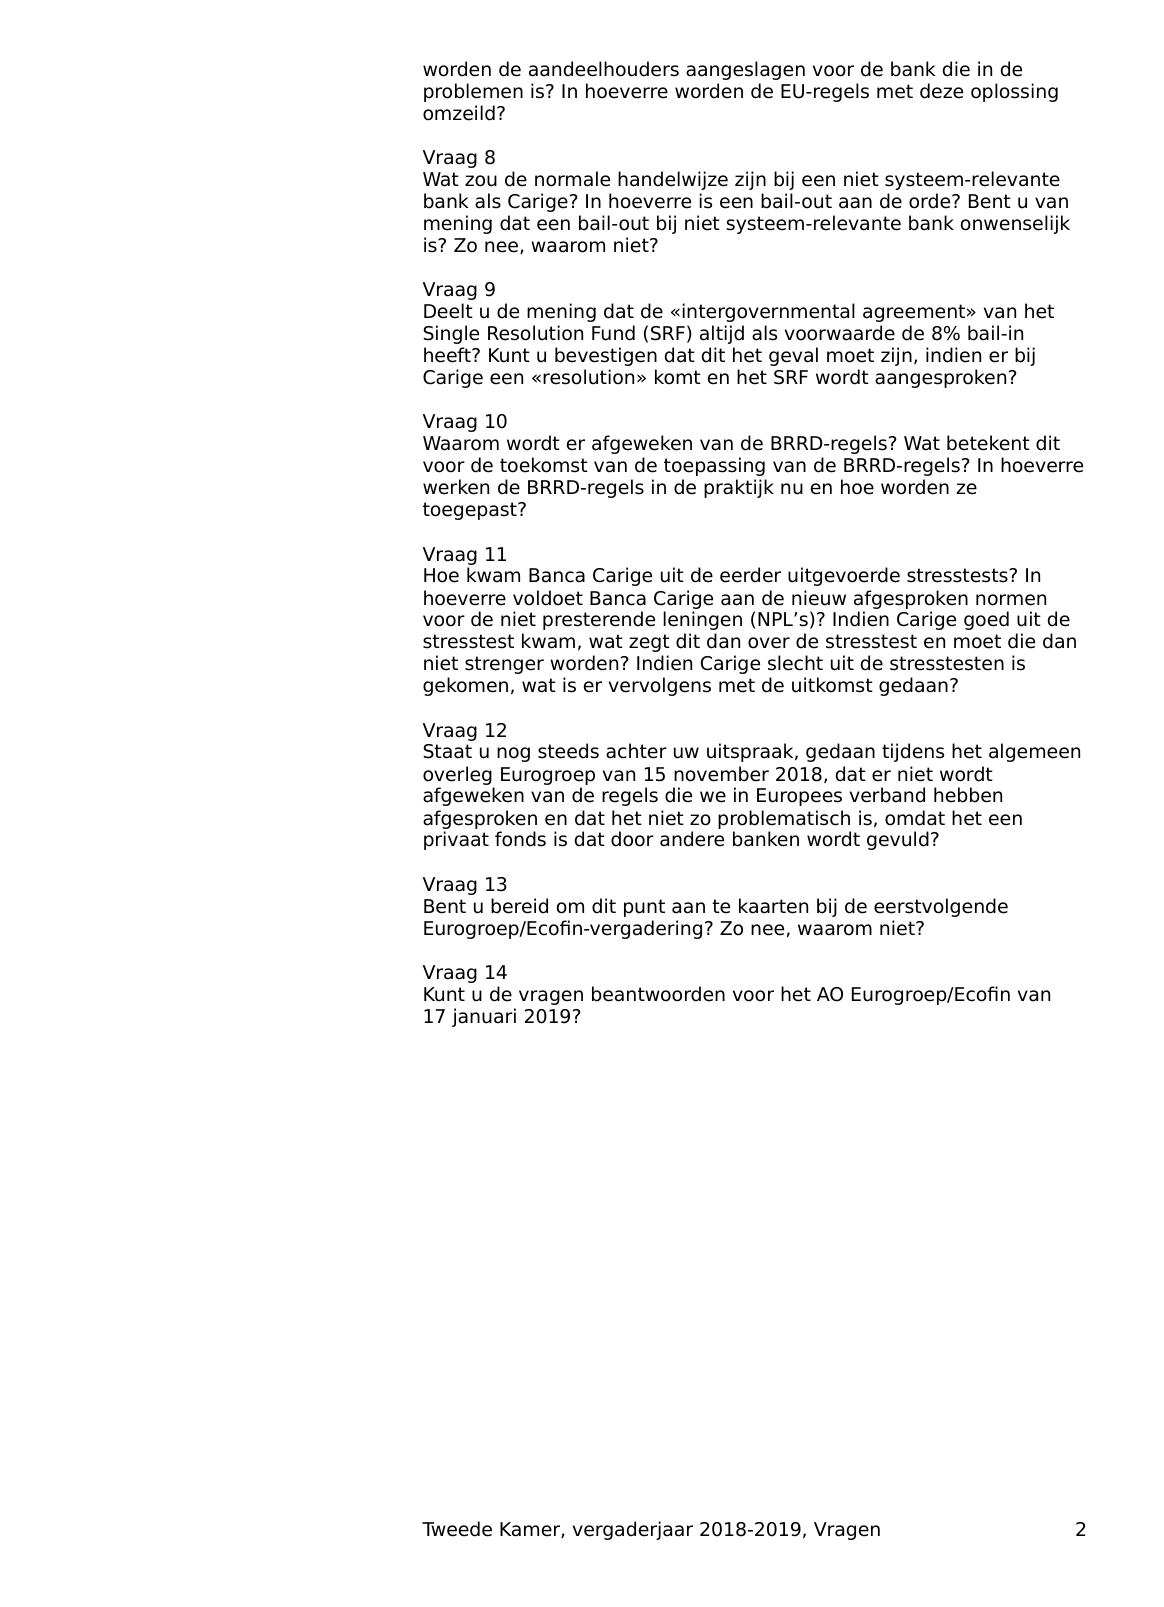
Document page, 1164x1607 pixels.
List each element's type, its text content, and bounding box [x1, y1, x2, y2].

text Hoe kwam Banca Carige uit de eerder uitgevoerde stresstests? In hoeverre voldoet Banca Carige aan de nieuw afgesproken normen voor de niet presterende leningen (NPL’s)? Indien Carige goed uit de stresstest kwam, wat zegt dit dan over de stresstest en moet die dan niet strenger worden? Indien Carige slecht uit de stresstesten is gekomen, wat is er vervolgens met de uitkomst gedaan? [422, 565, 1087, 697]
text Waarom wordt er afgeweken van de BRRD-regels? Wat betekent dit voor de toekomst van de toepassing van de BRRD-regels? In hoeverre werken de BRRD-regels in de praktijk nu en hoe worden ze toegepast? [422, 433, 1087, 521]
text Bent u bereid om dit punt aan te kaarten bij de eerstvolgende Eurogroep/Ecofin-vergadering? Zo nee, waarom niet? [422, 896, 1087, 939]
text Wat zou de normale handelwijze zijn bij een niet systeem-relevante bank als Carige? In hoeverre is een bail-out aan de orde? Bent u van mening dat een bail-out bij niet systeem-relevante bank onwenselijk is? Zo nee, waarom niet? [422, 169, 1087, 257]
text Vraag 13 [422, 873, 1087, 896]
text worden de aandeelhouders aangeslagen voor de bank die in de problemen is? In hoeverre worden de EU-regels met deze oplossing omzeild? [422, 59, 1087, 125]
text Vraag 12 [422, 719, 1087, 741]
text Kunt u de vragen beantwoorden voor het AO Eurogroep/Ecofin van 17 januari 2019? [422, 984, 1087, 1028]
text Vraag 10 [422, 411, 1087, 433]
text Vraag 14 [422, 962, 1087, 984]
text Vraag 9 [422, 279, 1087, 301]
text Deelt u de mening dat de «intergovernmental agreement» van het Single Resolution Fund (SRF) altijd als voorwaarde de 8% bail-in heeft? Kunt u bevestigen dat dit het geval moet zijn, indien er bij Carige een «resolution» komt en het SRF wordt aangesproken? [422, 301, 1087, 389]
text Staat u nog steeds achter uw uitspraak, gedaan tijdens het algemeen overleg Eurogroep van 15 november 2018, dat er niet wordt afgeweken van de regels die we in Europees verband hebben afgesproken en dat het niet zo problematisch is, omdat het een privaat fonds is dat door andere banken wordt gevuld? [422, 741, 1087, 851]
text Vraag 8 [422, 147, 1087, 169]
text Vraag 11 [422, 543, 1087, 565]
